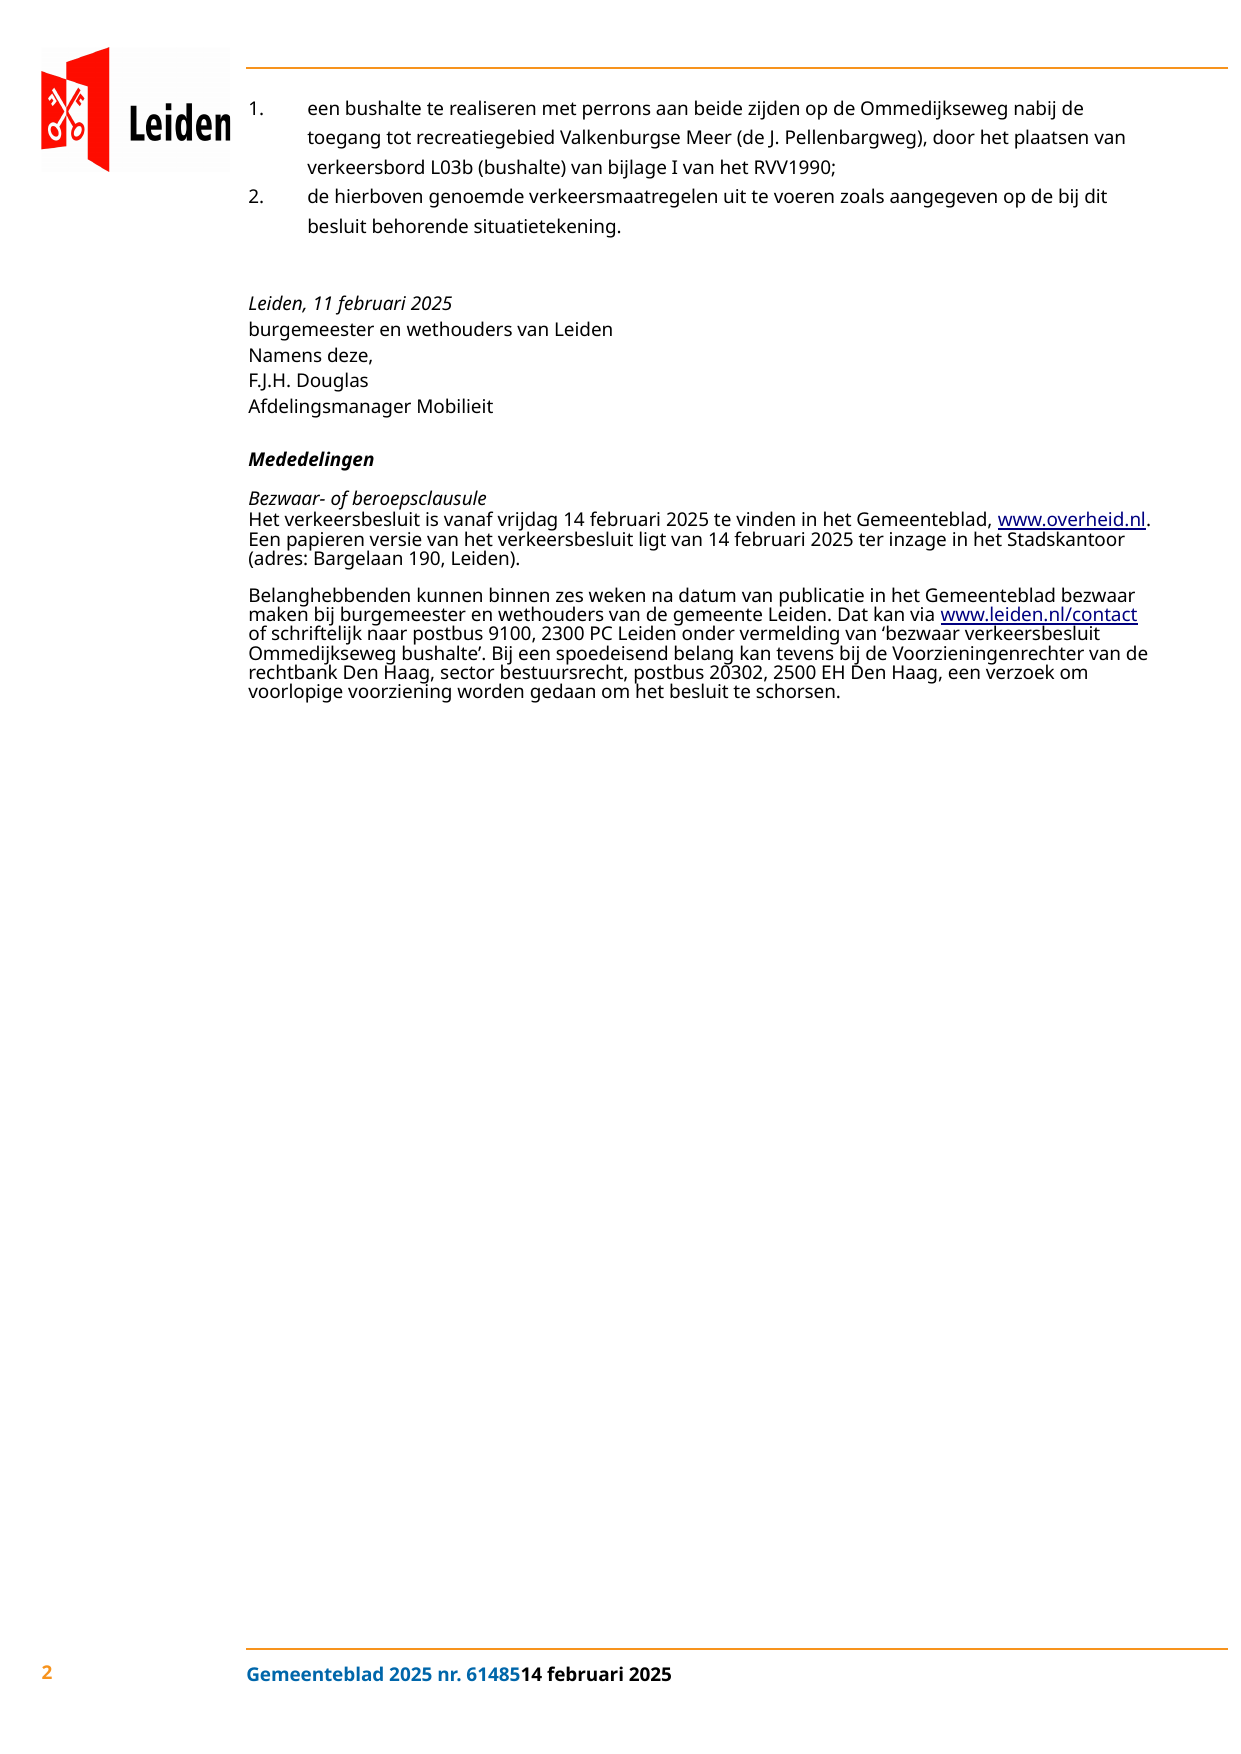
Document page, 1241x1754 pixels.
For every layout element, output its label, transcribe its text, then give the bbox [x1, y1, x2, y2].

text F.J.H. Douglas [248, 368, 1152, 393]
text Belanghebbenden kunnen binnen zes weken na datum van publicatie in het Gemeenteblad bezwaar maken bij burgemeester en wethouders van de gemeente Leiden. Dat kan via www.leiden.nl/contact of schriftelijk naar postbus 9100, 2300 PC Leiden onder vermelding van ‘bezwaar verkeersbesluit Ommedijkseweg bushalte’. Bij een spoedeisend belang kan tevens bij de Voorzieningenrechter van de rechtbank Den Haag, sector bestuursrecht, postbus 20302, 2500 EH Den Haag, een verzoek om voorlopige voorziening worden gedaan om het besluit te schorsen. [248, 587, 1152, 702]
text Leiden, 11 februari 2025 [248, 291, 1152, 316]
text Namens deze, [248, 342, 1152, 368]
picture [41, 47, 231, 172]
text Mededelingen [248, 446, 1152, 472]
text Bezwaar- of beroepsclausule [248, 486, 1152, 511]
list de hierboven genoemde verkeersmaatregelen uit te voeren zoals aangegeven op de bij dit besluit behorende situatietekening. [248, 183, 1152, 239]
text Afdelingsmanager Mobilieit [248, 393, 1152, 419]
text Het verkeersbesluit is vanaf vrijdag 14 februari 2025 te vinden in het Gemeenteblad, www.overheid.nl. Een papieren versie van het verkeersbesluit ligt van 14 februari 2025 ter inzage in het Stadskantoor (adres: Bargelaan 190, Leiden). [248, 511, 1152, 569]
list een bushalte te realiseren met perrons aan beide zijden op de Ommedijkseweg nabij de toegang tot recreatiegebied Valkenburgse Meer (de J. Pellenbargweg), door het plaatsen van verkeersbord L03b (bushalte) van bijlage I van het RVV1990; [248, 95, 1152, 180]
text burgemeester en wethouders van Leiden [248, 316, 1152, 342]
